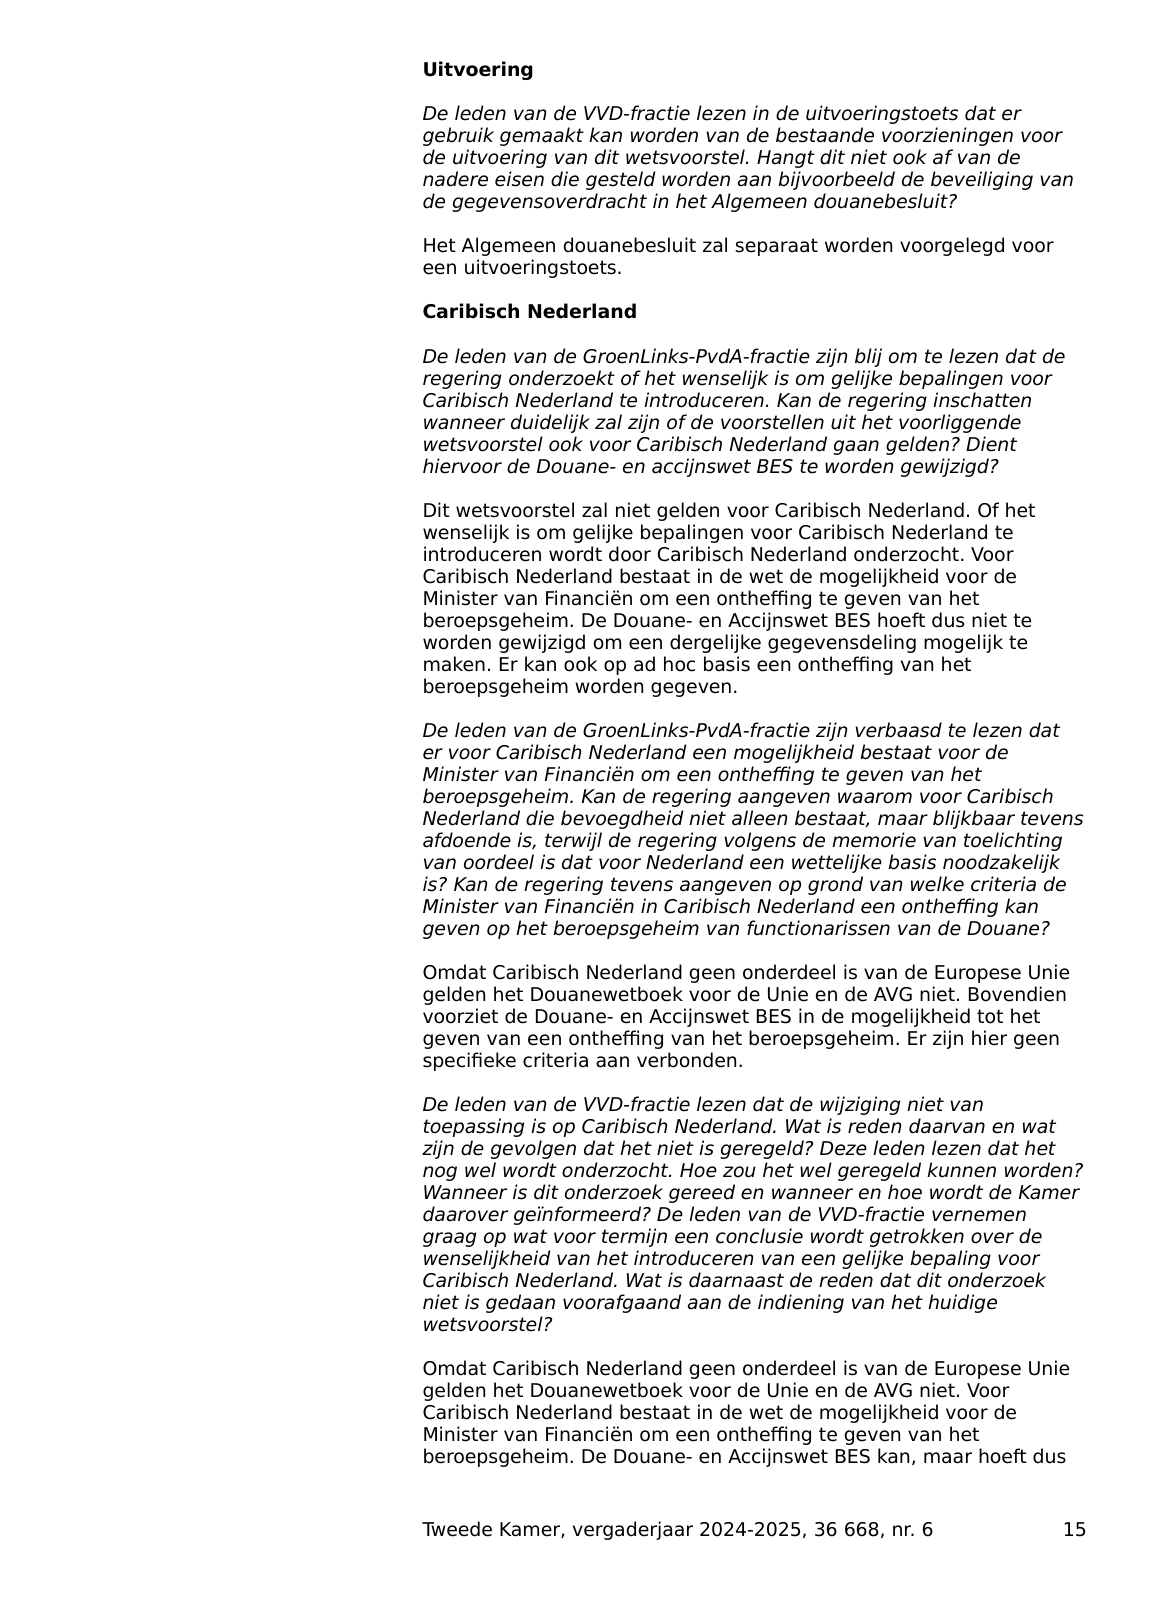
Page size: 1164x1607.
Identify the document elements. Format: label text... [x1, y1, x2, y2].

text De leden van de GroenLinks-PvdA-fractie zijn verbaasd te lezen dat er voor Caribisch Nederland een mogelijkheid bestaat voor de Minister van Financiën om een ontheffing te geven van het beroepsgeheim. Kan de regering aangeven waarom voor Caribisch Nederland die bevoegdheid niet alleen bestaat, maar blijkbaar tevens afdoende is, terwijl de regering volgens de memorie van toelichting van oordeel is dat voor Nederland een wettelijke basis noodzakelijk is? Kan de regering tevens aangeven op grond van welke criteria de Minister van Financiën in Caribisch Nederland een ontheffing kan geven op het beroepsgeheim van functionarissen van de Douane? [422, 720, 1087, 939]
text De leden van de GroenLinks-PvdA-fractie zijn blij om te lezen dat de regering onderzoekt of het wenselijk is om gelijke bepalingen voor Caribisch Nederland te introduceren. Kan de regering inschatten wanneer duidelijk zal zijn of de voorstellen uit het voorliggende wetsvoorstel ook voor Caribisch Nederland gaan gelden? Dient hiervoor de Douane- en accijnswet BES te worden gewijzigd? [422, 346, 1087, 477]
text Dit wetsvoorstel zal niet gelden voor Caribisch Nederland. Of het wenselijk is om gelijke bepalingen voor Caribisch Nederland te introduceren wordt door Caribisch Nederland onderzocht. Voor Caribisch Nederland bestaat in de wet de mogelijkheid voor de Minister van Financiën om een ontheffing te geven van het beroepsgeheim. De Douane- en Accijnswet BES hoeft dus niet te worden gewijzigd om een dergelijke gegevensdeling mogelijk te maken. Er kan ook op ad hoc basis een ontheffing van het beroepsgeheim worden gegeven. [422, 500, 1087, 697]
text Omdat Caribisch Nederland geen onderdeel is van de Europese Unie gelden het Douanewetboek voor de Unie en de AVG niet. Voor Caribisch Nederland bestaat in de wet de mogelijkheid voor de Minister van Financiën om een ontheffing te geven van het beroepsgeheim. De Douane- en Accijnswet BES kan, maar hoeft dus [422, 1358, 1087, 1468]
text De leden van de VVD-fractie lezen dat de wijziging niet van toepassing is op Caribisch Nederland. Wat is reden daarvan en wat zijn de gevolgen dat het niet is geregeld? Deze leden lezen dat het nog wel wordt onderzocht. Hoe zou het wel geregeld kunnen worden? Wanneer is dit onderzoek gereed en wanneer en hoe wordt de Kamer daarover geïnformeerd? De leden van de VVD-fractie vernemen graag op wat voor termijn een conclusie wordt getrokken over de wenselijkheid van het introduceren van een gelijke bepaling voor Caribisch Nederland. Wat is daarnaast de reden dat dit onderzoek niet is gedaan voorafgaand aan de indiening van het huidige wetsvoorstel? [422, 1094, 1087, 1336]
text Het Algemeen douanebesluit zal separaat worden voorgelegd voor een uitvoeringstoets. [422, 235, 1087, 279]
subtitle Uitvoering [422, 59, 1087, 81]
text De leden van de VVD-fractie lezen in de uitvoeringstoets dat er gebruik gemaakt kan worden van de bestaande voorzieningen voor de uitvoering van dit wetsvoorstel. Hangt dit niet ook af van de nadere eisen die gesteld worden aan bijvoorbeeld de beveiliging van de gegevensoverdracht in het Algemeen douanebesluit? [422, 103, 1087, 213]
text Omdat Caribisch Nederland geen onderdeel is van de Europese Unie gelden het Douanewetboek voor de Unie en de AVG niet. Bovendien voorziet de Douane- en Accijnswet BES in de mogelijkheid tot het geven van een ontheffing van het beroepsgeheim. Er zijn hier geen specifieke criteria aan verbonden. [422, 962, 1087, 1072]
subtitle Caribisch Nederland [422, 301, 1087, 323]
